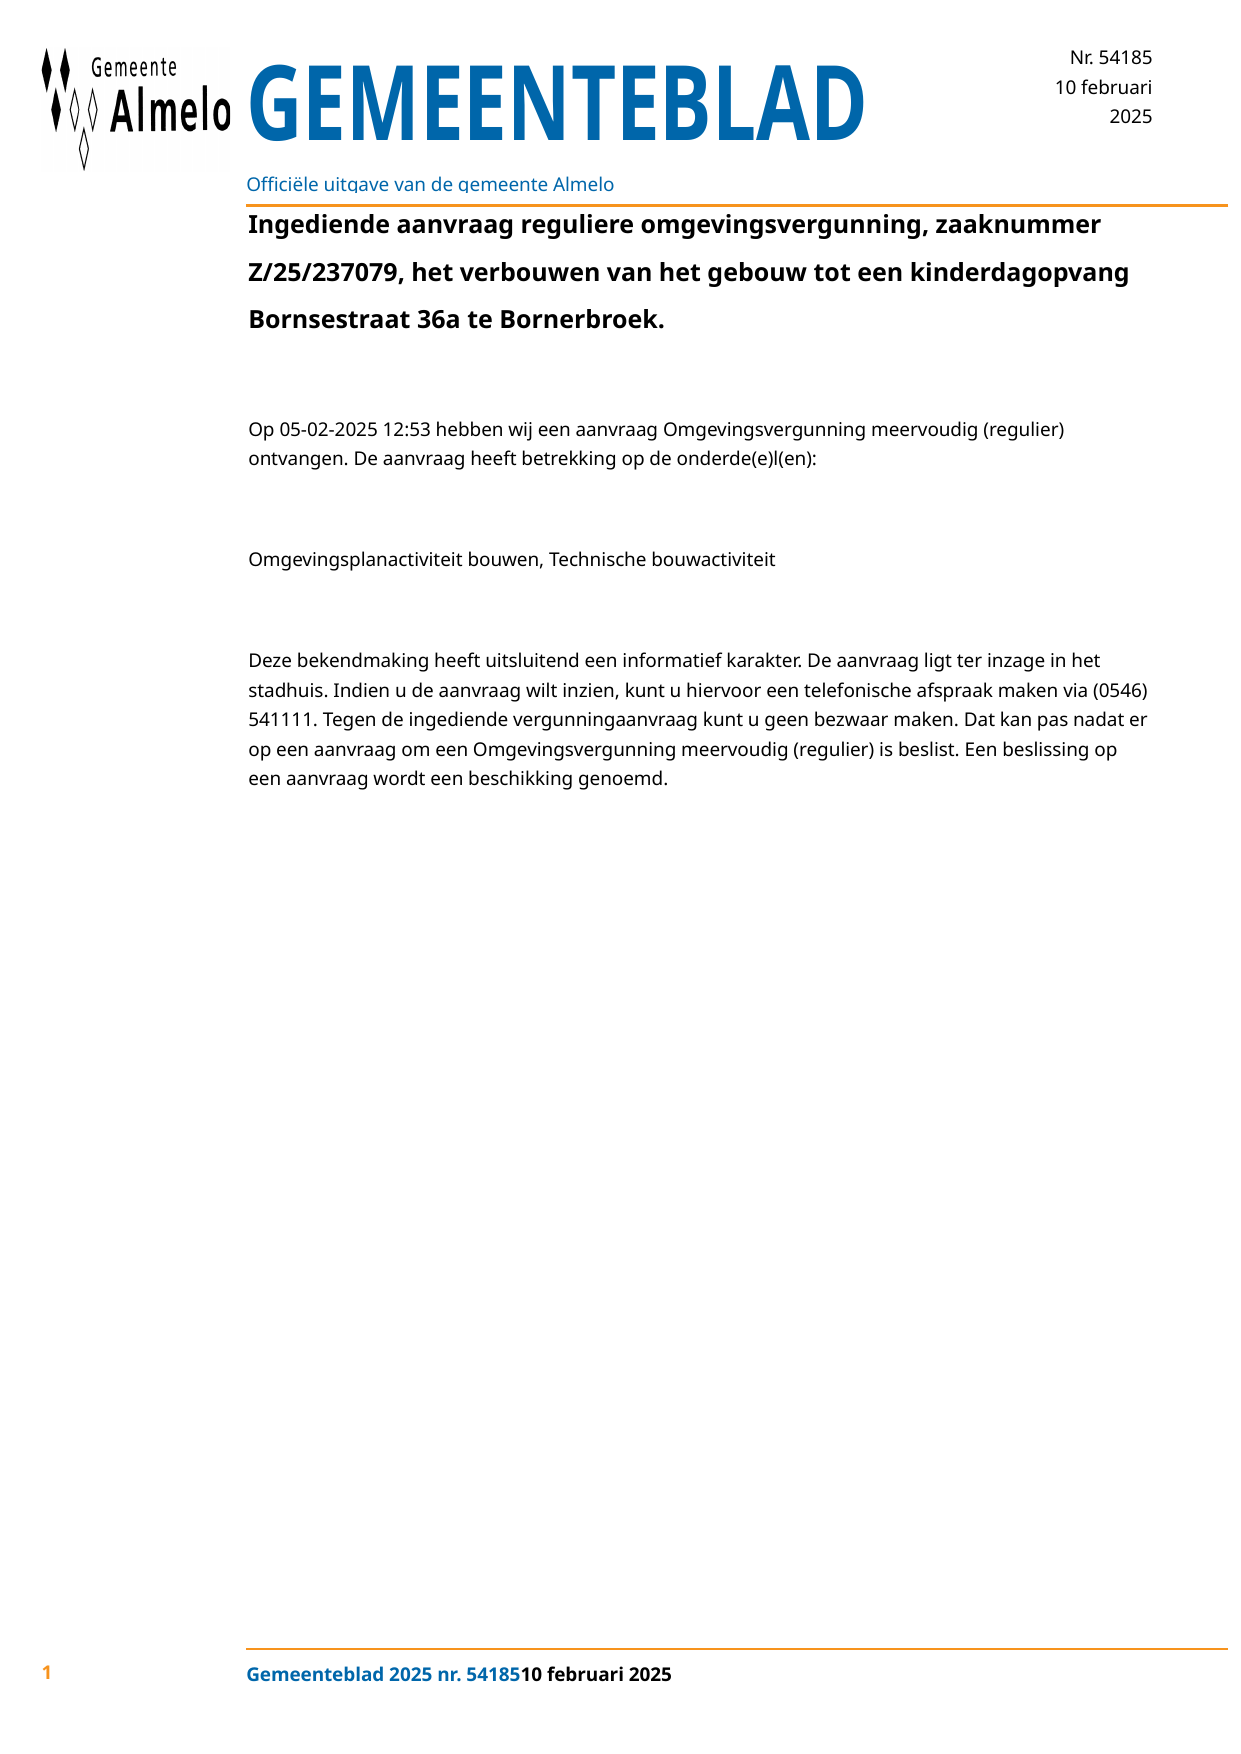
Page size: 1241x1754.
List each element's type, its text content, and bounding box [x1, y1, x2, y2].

text Omgevingsplanactiviteit bouwen, Technische bouwactiviteit [248, 546, 1152, 572]
text Ingediende aanvraag reguliere omgevingsvergunning, zaaknummer Z/25/237079, het verbouwen van het gebouw tot een kinderdagopvang Bornsestraat 36a te Bornerbroek. [248, 207, 1152, 336]
text Deze bekendmaking heeft uitsluitend een informatief karakter. De aanvraag ligt ter inzage in het stadhuis. Indien u de aanvraag wilt inzien, kunt u hiervoor een telefonische afspraak maken via (0546) 541111. Tegen de ingediende vergunningaanvraag kunt u geen bezwaar maken. Dat kan pas nadat er op een aanvraag om een Omgevingsvergunning meervoudig (regulier) is beslist. Een beslissing op een aanvraag wordt een beschikking genoemd. [248, 647, 1152, 791]
picture [41, 47, 231, 172]
text Op 05-02-2025 12:53 hebben wij een aanvraag Omgevingsvergunning meervoudig (regulier) ontvangen. De aanvraag heeft betrekking op de onderde(e)l(en): [248, 416, 1152, 471]
